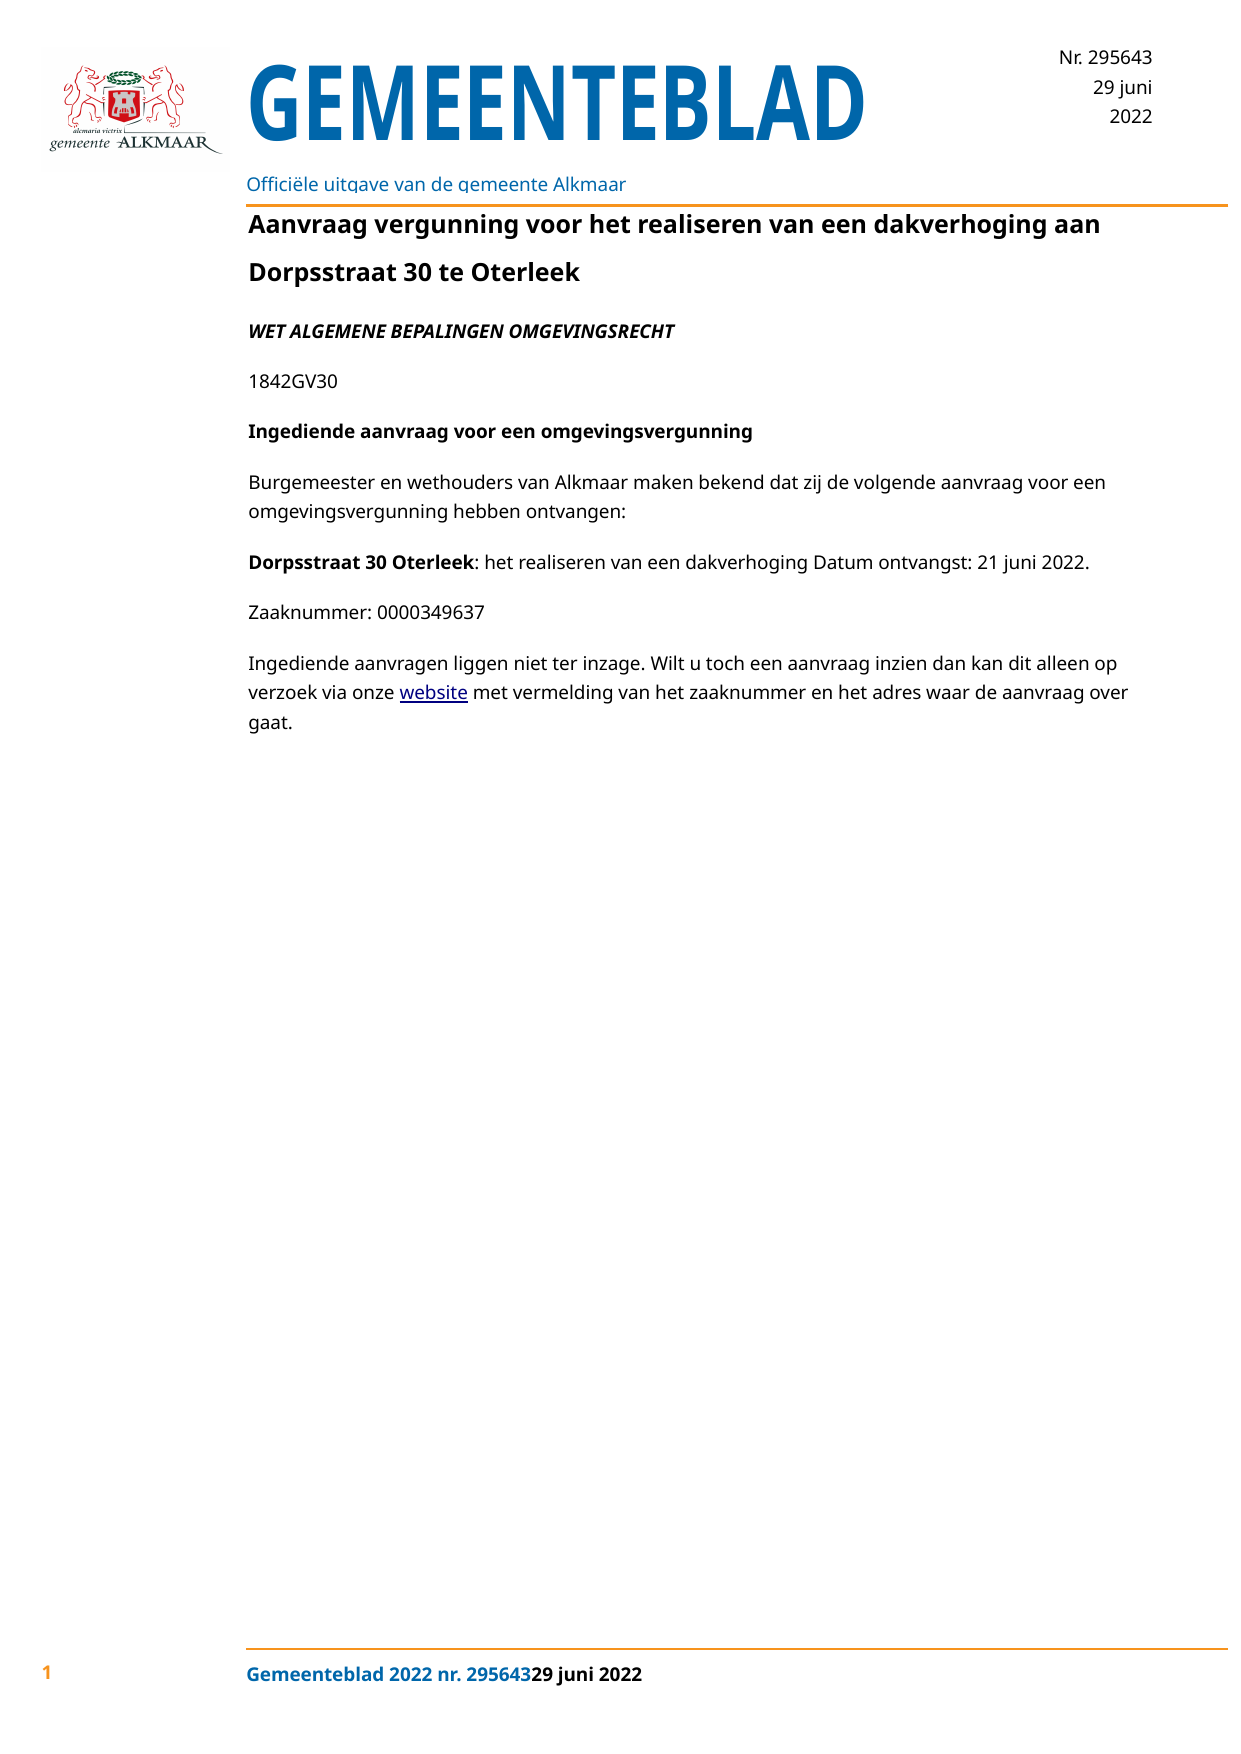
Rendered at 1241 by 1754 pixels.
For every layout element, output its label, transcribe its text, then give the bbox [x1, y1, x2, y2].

text Ingediende aanvraag voor een omgevingsvergunning [248, 419, 1152, 444]
text WET ALGEMENE BEPALINGEN OMGEVINGSRECHT [248, 318, 1152, 344]
picture [41, 47, 231, 172]
text Burgemeester en wethouders van Alkmaar maken bekend dat zij de volgende aanvraag voor een omgevingsvergunning hebben ontvangen: [248, 469, 1152, 524]
text Aanvraag vergunning voor het realiseren van een dakverhoging aan Dorpsstraat 30 te Oterleek [248, 207, 1152, 288]
text Zaaknummer: 0000349637 [248, 599, 1152, 625]
text Ingediende aanvragen liggen niet ter inzage. Wilt u toch een aanvraag inzien dan kan dit alleen op verzoek via onze website met vermelding van het zaaknummer en het adres waar de aanvraag over gaat. [248, 650, 1152, 735]
text 1842GV30 [248, 368, 1152, 394]
text Dorpsstraat 30 Oterleek: het realiseren van een dakverhoging Datum ontvangst: 21 juni 2022. [248, 549, 1152, 575]
